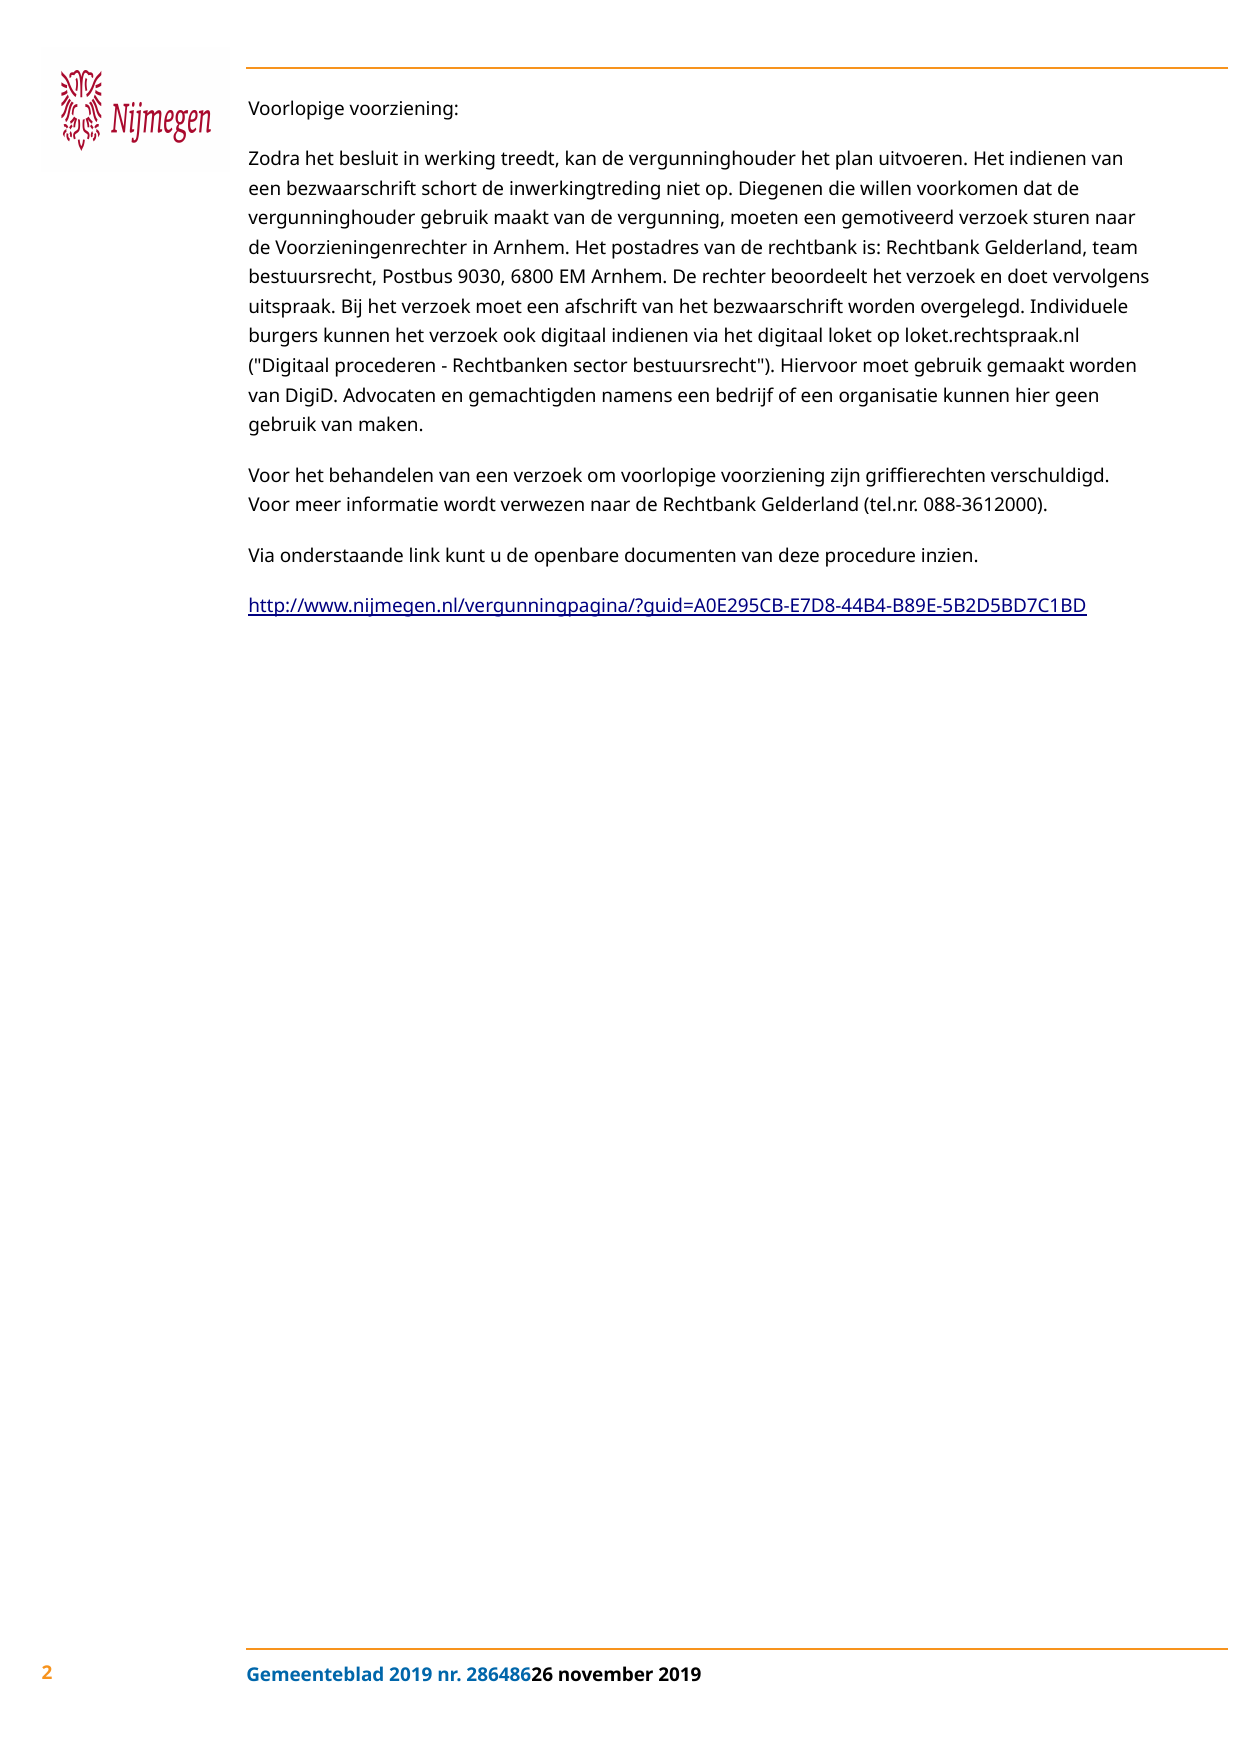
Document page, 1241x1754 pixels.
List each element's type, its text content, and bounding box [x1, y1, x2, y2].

text Zodra het besluit in werking treedt, kan de vergunninghouder het plan uitvoeren. Het indienen van een bezwaarschrift schort de inwerkingtreding niet op. Diegenen die willen voorkomen dat de vergunninghouder gebruik maakt van de vergunning, moeten een gemotiveerd verzoek sturen naar de Voorzieningenrechter in Arnhem. Het postadres van de rechtbank is: Rechtbank Gelderland, team bestuursrecht, Postbus 9030, 6800 EM Arnhem. De rechter beoordeelt het verzoek en doet vervolgens uitspraak. Bij het verzoek moet een afschrift van het bezwaarschrift worden overgelegd. Individuele burgers kunnen het verzoek ook digitaal indienen via het digitaal loket op loket.rechtspraak.nl ("Digitaal procederen - Rechtbanken sector bestuursrecht"). Hiervoor moet gebruik gemaakt worden van DigiD. Advocaten en gemachtigden namens een bedrijf of een organisatie kunnen hier geen gebruik van maken. [248, 145, 1152, 437]
text Voor het behandelen van een verzoek om voorlopige voorziening zijn griffierechten verschuldigd. Voor meer informatie wordt verwezen naar de Rechtbank Gelderland (tel.nr. 088-3612000). [248, 462, 1152, 517]
picture [41, 47, 231, 172]
text http://www.nijmegen.nl/vergunningpagina/?guid=A0E295CB-E7D8-44B4-B89E-5B2D5BD7C1BD [248, 592, 1152, 618]
text Via onderstaande link kunt u de openbare documenten van deze procedure inzien. [248, 542, 1152, 568]
text Voorlopige voorziening: [248, 95, 1152, 121]
